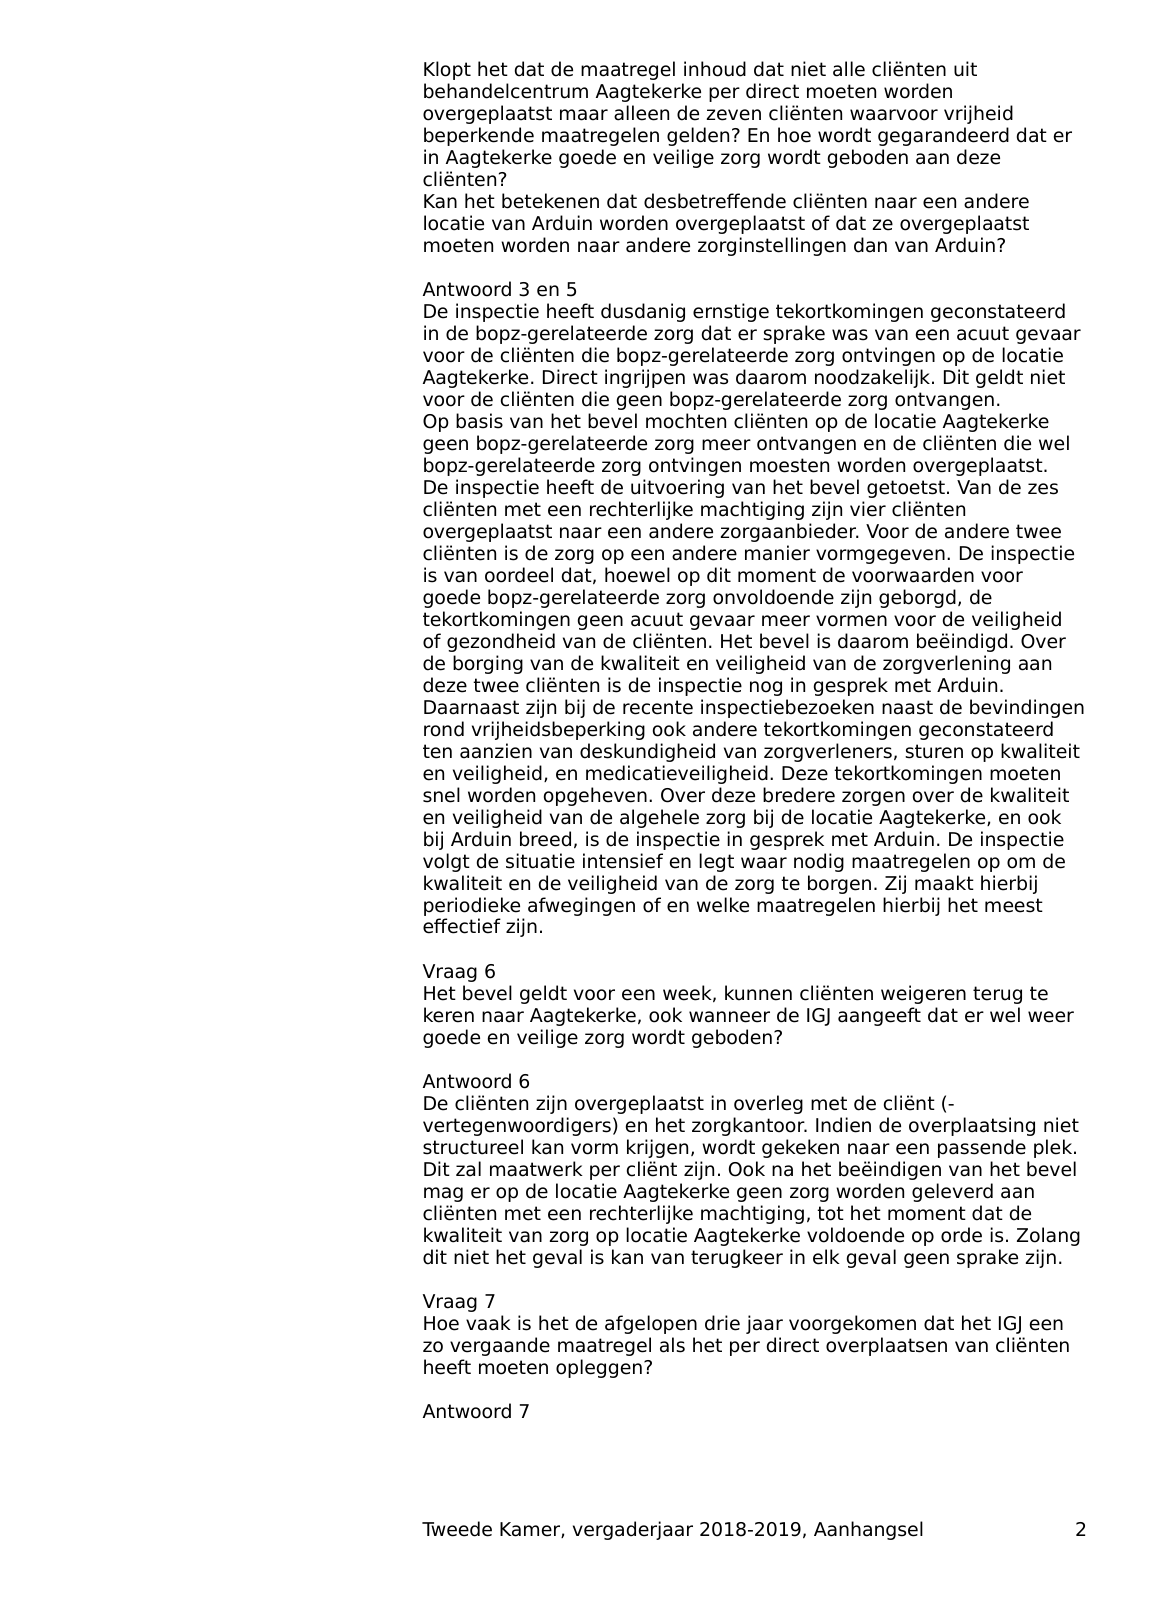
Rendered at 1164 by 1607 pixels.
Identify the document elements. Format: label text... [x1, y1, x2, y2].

text Kan het betekenen dat desbetreffende cliënten naar een andere locatie van Arduin worden overgeplaatst of dat ze overgeplaatst moeten worden naar andere zorginstellingen dan van Arduin? [422, 191, 1087, 257]
text De cliënten zijn overgeplaatst in overleg met de cliënt (-vertegenwoordigers) en het zorgkantoor. Indien de overplaatsing niet structureel kan vorm krijgen, wordt gekeken naar een passende plek. Dit zal maatwerk per cliënt zijn. Ook na het beëindigen van het bevel mag er op de locatie Aagtekerke geen zorg worden geleverd aan cliënten met een rechterlijke machtiging, tot het moment dat de kwaliteit van zorg op locatie Aagtekerke voldoende op orde is. Zolang dit niet het geval is kan van terugkeer in elk geval geen sprake zijn. [422, 1093, 1087, 1268]
text Klopt het dat de maatregel inhoud dat niet alle cliënten uit behandelcentrum Aagtekerke per direct moeten worden overgeplaatst maar alleen de zeven cliënten waarvoor vrijheid beperkende maatregelen gelden? En hoe wordt gegarandeerd dat er in Aagtekerke goede en veilige zorg wordt geboden aan deze cliënten? [422, 59, 1087, 191]
text Antwoord 3 en 5 [422, 279, 1087, 301]
text Vraag 7 [422, 1291, 1087, 1313]
text Daarnaast zijn bij de recente inspectiebezoeken naast de bevindingen rond vrijheidsbeperking ook andere tekortkomingen geconstateerd ten aanzien van deskundigheid van zorgverleners, sturen op kwaliteit en veiligheid, en medicatieveiligheid. Deze tekortkomingen moeten snel worden opgeheven. Over deze bredere zorgen over de kwaliteit en veiligheid van de algehele zorg bij de locatie Aagtekerke, en ook bij Arduin breed, is de inspectie in gesprek met Arduin. De inspectie volgt de situatie intensief en legt waar nodig maatregelen op om de kwaliteit en de veiligheid van de zorg te borgen. Zij maakt hierbij periodieke afwegingen of en welke maatregelen hierbij het meest effectief zijn. [422, 697, 1087, 938]
text Op basis van het bevel mochten cliënten op de locatie Aagtekerke geen bopz-gerelateerde zorg meer ontvangen en de cliënten die wel bopz-gerelateerde zorg ontvingen moesten worden overgeplaatst. [422, 411, 1087, 477]
text Antwoord 6 [422, 1071, 1087, 1093]
text Vraag 6 [422, 961, 1087, 983]
text Antwoord 7 [422, 1401, 1087, 1423]
text De inspectie heeft de uitvoering van het bevel getoetst. Van de zes cliënten met een rechterlijke machtiging zijn vier cliënten overgeplaatst naar een andere zorgaanbieder. Voor de andere twee cliënten is de zorg op een andere manier vormgegeven. De inspectie is van oordeel dat, hoewel op dit moment de voorwaarden voor goede bopz-gerelateerde zorg onvoldoende zijn geborgd, de tekortkomingen geen acuut gevaar meer vormen voor de veiligheid of gezondheid van de cliënten. Het bevel is daarom beëindigd. Over de borging van de kwaliteit en veiligheid van de zorgverlening aan deze twee cliënten is de inspectie nog in gesprek met Arduin. [422, 477, 1087, 697]
text Hoe vaak is het de afgelopen drie jaar voorgekomen dat het IGJ een zo vergaande maatregel als het per direct overplaatsen van cliënten heeft moeten opleggen? [422, 1313, 1087, 1379]
text De inspectie heeft dusdanig ernstige tekortkomingen geconstateerd in de bopz-gerelateerde zorg dat er sprake was van een acuut gevaar voor de cliënten die bopz-gerelateerde zorg ontvingen op de locatie Aagtekerke. Direct ingrijpen was daarom noodzakelijk. Dit geldt niet voor de cliënten die geen bopz-gerelateerde zorg ontvangen. [422, 301, 1087, 411]
text Het bevel geldt voor een week, kunnen cliënten weigeren terug te keren naar Aagtekerke, ook wanneer de IGJ aangeeft dat er wel weer goede en veilige zorg wordt geboden? [422, 983, 1087, 1048]
